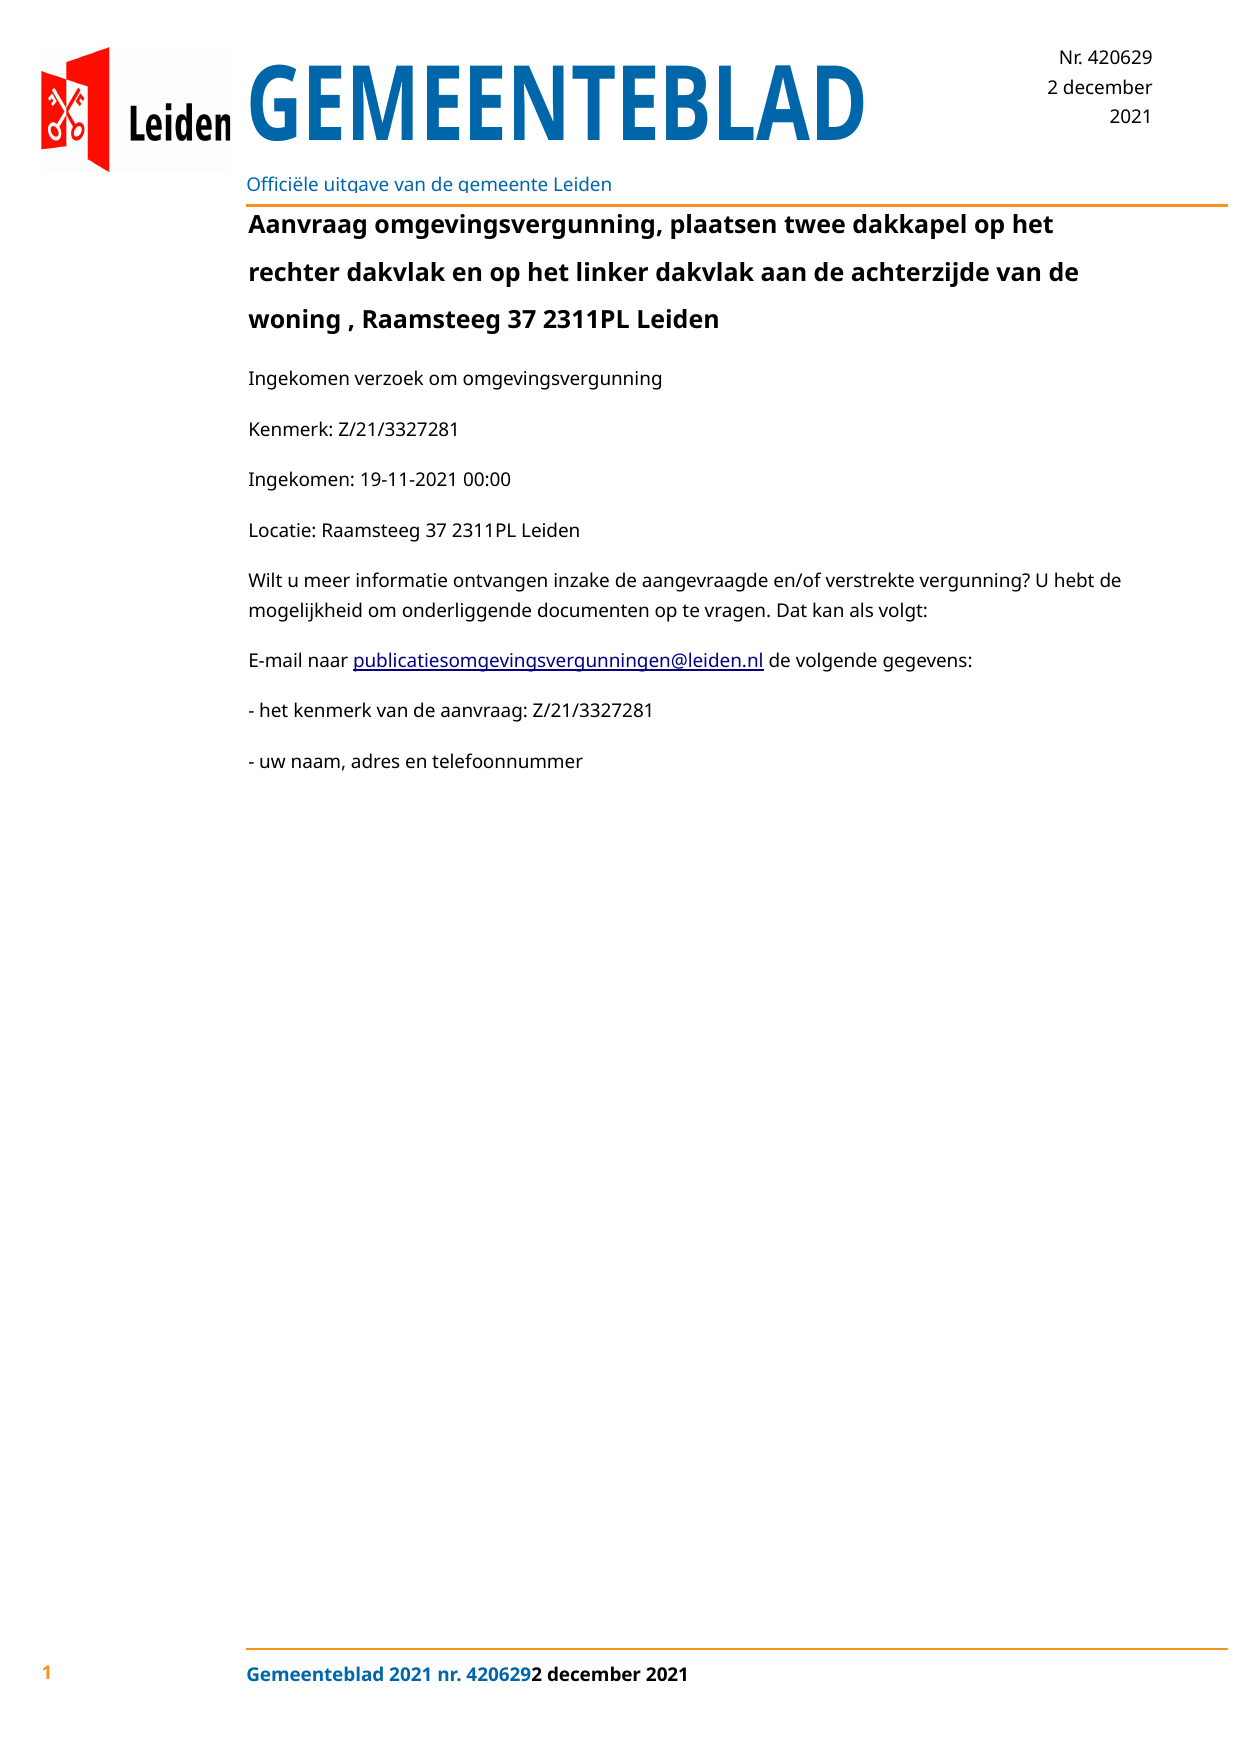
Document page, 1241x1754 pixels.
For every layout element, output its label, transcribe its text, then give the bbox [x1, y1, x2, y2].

text - het kenmerk van de aanvraag: Z/21/3327281 [248, 698, 1152, 723]
text Aanvraag omgevingsvergunning, plaatsen twee dakkapel op het rechter dakvlak en op het linker dakvlak aan de achterzijde van de woning , Raamsteeg 37 2311PL Leiden [248, 207, 1152, 336]
picture [41, 47, 231, 172]
text Kenmerk: Z/21/3327281 [248, 416, 1152, 442]
text - uw naam, adres en telefoonnummer [248, 748, 1152, 774]
text Wilt u meer informatie ontvangen inzake de aangevraagde en/of verstrekte vergunning? U hebt de mogelijkheid om onderliggende documenten op te vragen. Dat kan als volgt: [248, 567, 1152, 622]
text Ingekomen: 19-11-2021 00:00 [248, 466, 1152, 492]
text Locatie: Raamsteeg 37 2311PL Leiden [248, 517, 1152, 542]
text Ingekomen verzoek om omgevingsvergunning [248, 366, 1152, 391]
text E-mail naar publicatiesomgevingsvergunningen@leiden.nl de volgende gegevens: [248, 647, 1152, 673]
